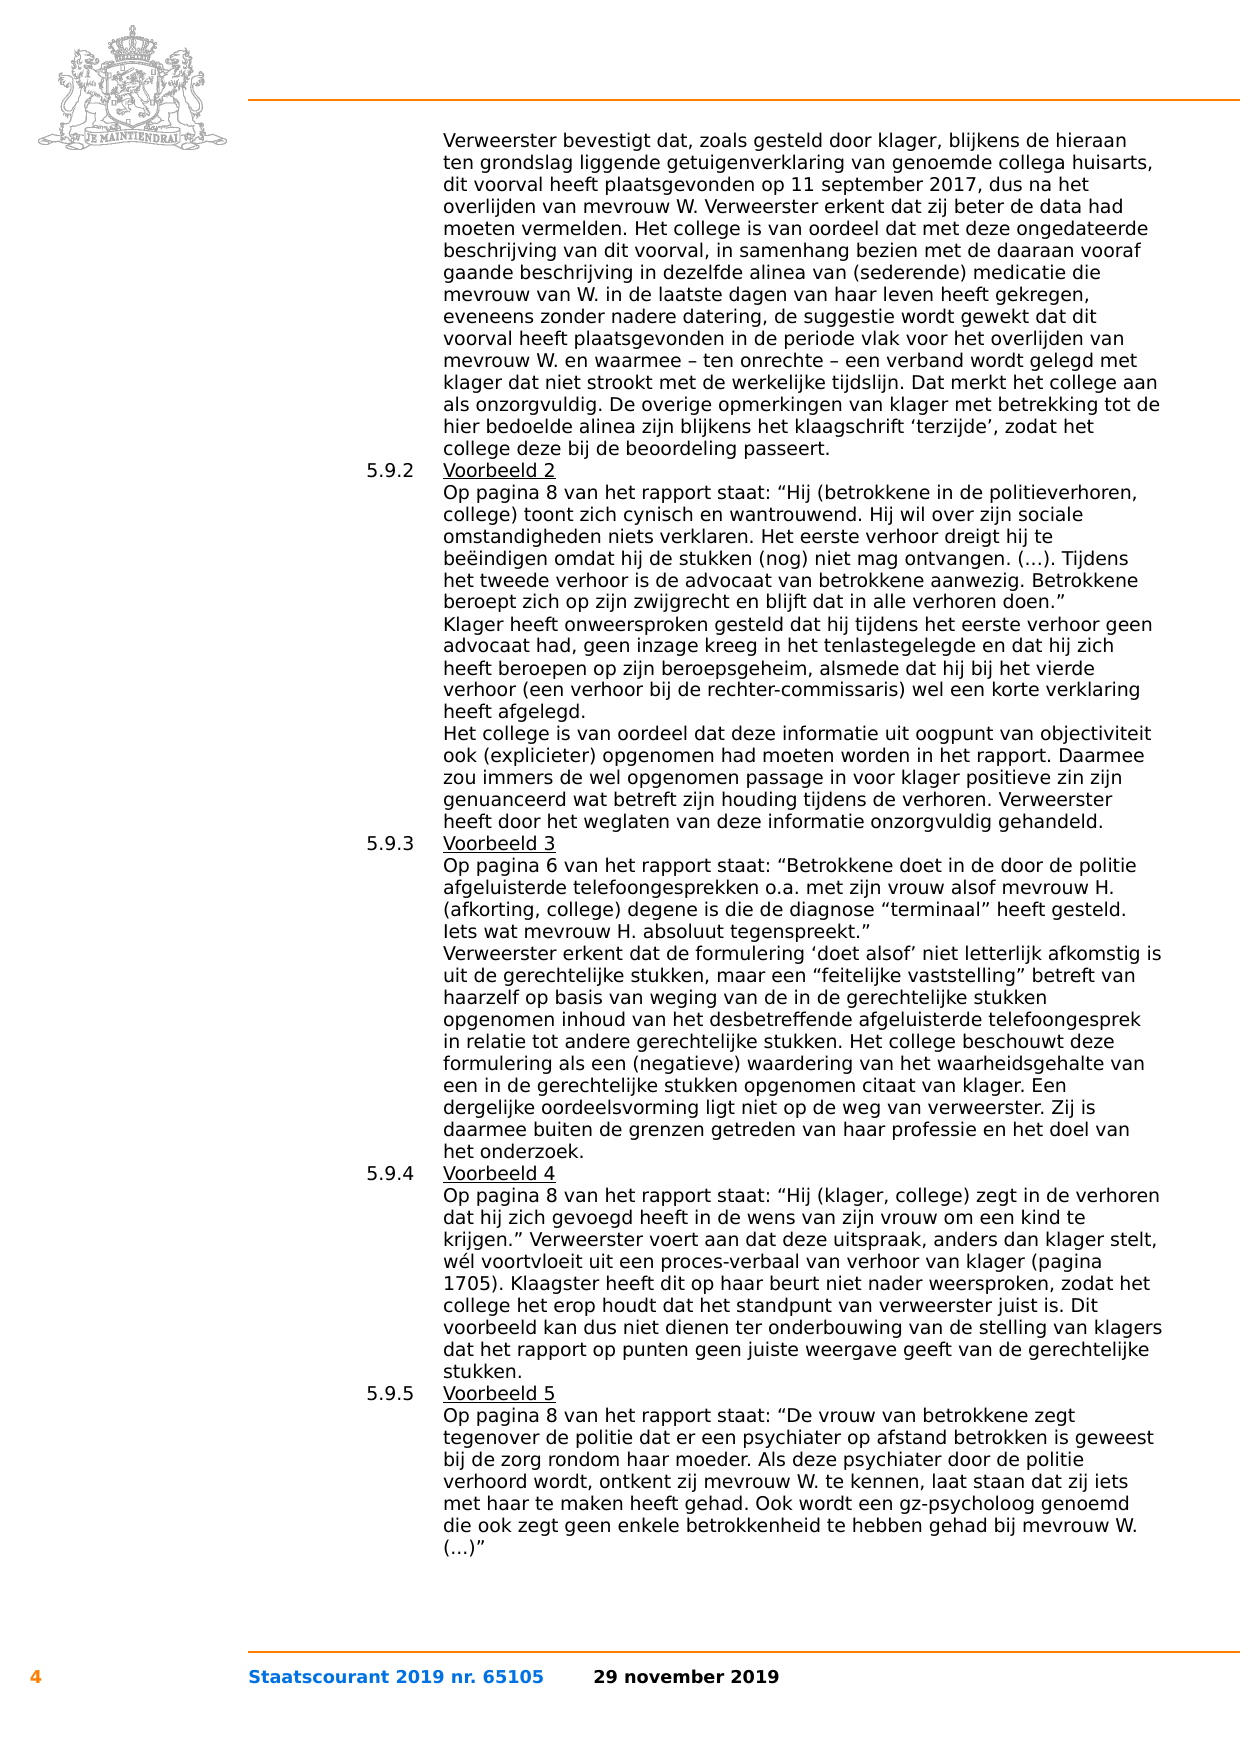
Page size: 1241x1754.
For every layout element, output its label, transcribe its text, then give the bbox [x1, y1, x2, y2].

text Op pagina 8 van het rapport staat: “Hij (betrokkene in de politieverhoren, college) toont zich cynisch en wantrouwend. Hij wil over zijn sociale omstandigheden niets verklaren. Het eerste verhoor dreigt hij te beëindigen omdat hij de stukken (nog) niet mag ontvangen. (...). Tijdens het tweede verhoor is de advocaat van betrokkene aanwezig. Betrokkene beroept zich op zijn zwijgrecht en blijft dat in alle verhoren doen.” [443, 482, 1163, 613]
text 5.9.4 Voorbeeld 4 [366, 1163, 1163, 1185]
text Op pagina 8 van het rapport staat: “De vrouw van betrokkene zegt tegenover de politie dat er een psychiater op afstand betrokken is geweest bij de zorg rondom haar moeder. Als deze psychiater door de politie verhoord wordt, ontkent zij mevrouw W. te kennen, laat staan dat zij iets met haar te maken heeft gehad. Ook wordt een gz-psycholoog genoemd die ook zegt geen enkele betrokkenheid te hebben gehad bij mevrouw W. (...)” [443, 1405, 1163, 1558]
text Verweerster bevestigt dat, zoals gesteld door klager, blijkens de hieraan ten grondslag liggende getuigenverklaring van genoemde collega huisarts, dit voorval heeft plaatsgevonden op 11 september 2017, dus na het overlijden van mevrouw W. Verweerster erkent dat zij beter de data had moeten vermelden. Het college is van oordeel dat met deze ongedateerde beschrijving van dit voorval, in samenhang bezien met de daaraan vooraf gaande beschrijving in dezelfde alinea van (sederende) medicatie die mevrouw van W. in de laatste dagen van haar leven heeft gekregen, eveneens zonder nadere datering, de suggestie wordt gewekt dat dit voorval heeft plaatsgevonden in de periode vlak voor het overlijden van mevrouw W. en waarmee – ten onrechte – een verband wordt gelegd met klager dat niet strookt met de werkelijke tijdslijn. Dat merkt het college aan als onzorgvuldig. De overige opmerkingen van klager met betrekking tot de hier bedoelde alinea zijn blijkens het klaagschrift ‘terzijde’, zodat het college deze bij de beoordeling passeert. [443, 130, 1163, 459]
picture [38, 25, 227, 150]
text 5.9.5 Voorbeeld 5 [366, 1383, 1163, 1405]
text Klager heeft onweersproken gesteld dat hij tijdens het eerste verhoor geen advocaat had, geen inzage kreeg in het tenlastegelegde en dat hij zich heeft beroepen op zijn beroepsgeheim, alsmede dat hij bij het vierde verhoor (een verhoor bij de rechter-commissaris) wel een korte verklaring heeft afgelegd. [443, 613, 1163, 723]
text Op pagina 8 van het rapport staat: “Hij (klager, college) zegt in de verhoren dat hij zich gevoegd heeft in de wens van zijn vrouw om een kind te krijgen.” Verweerster voert aan dat deze uitspraak, anders dan klager stelt, wél voortvloeit uit een proces-verbaal van verhoor van klager (pagina 1705). Klaagster heeft dit op haar beurt niet nader weersproken, zodat het college het erop houdt dat het standpunt van verweerster juist is. Dit voorbeeld kan dus niet dienen ter onderbouwing van de stelling van klagers dat het rapport op punten geen juiste weergave geeft van de gerechtelijke stukken. [443, 1185, 1163, 1383]
text Het college is van oordeel dat deze informatie uit oogpunt van objectiviteit ook (explicieter) opgenomen had moeten worden in het rapport. Daarmee zou immers de wel opgenomen passage in voor klager positieve zin zijn genuanceerd wat betreft zijn houding tijdens de verhoren. Verweerster heeft door het weglaten van deze informatie onzorgvuldig gehandeld. [443, 723, 1163, 833]
text Op pagina 6 van het rapport staat: “Betrokkene doet in de door de politie afgeluisterde telefoongesprekken o.a. met zijn vrouw alsof mevrouw H. (afkorting, college) degene is die de diagnose “terminaal” heeft gesteld. Iets wat mevrouw H. absoluut tegenspreekt.” [443, 855, 1163, 943]
text 5.9.3 Voorbeeld 3 [366, 833, 1163, 855]
text 5.9.2 Voorbeeld 2 [366, 459, 1163, 482]
text Verweerster erkent dat de formulering ‘doet alsof’ niet letterlijk afkomstig is uit de gerechtelijke stukken, maar een “feitelijke vaststelling” betreft van haarzelf op basis van weging van de in de gerechtelijke stukken opgenomen inhoud van het desbetreffende afgeluisterde telefoongesprek in relatie tot andere gerechtelijke stukken. Het college beschouwt deze formulering als een (negatieve) waardering van het waarheidsgehalte van een in de gerechtelijke stukken opgenomen citaat van klager. Een dergelijke oordeelsvorming ligt niet op de weg van verweerster. Zij is daarmee buiten de grenzen getreden van haar professie en het doel van het onderzoek. [443, 943, 1163, 1163]
